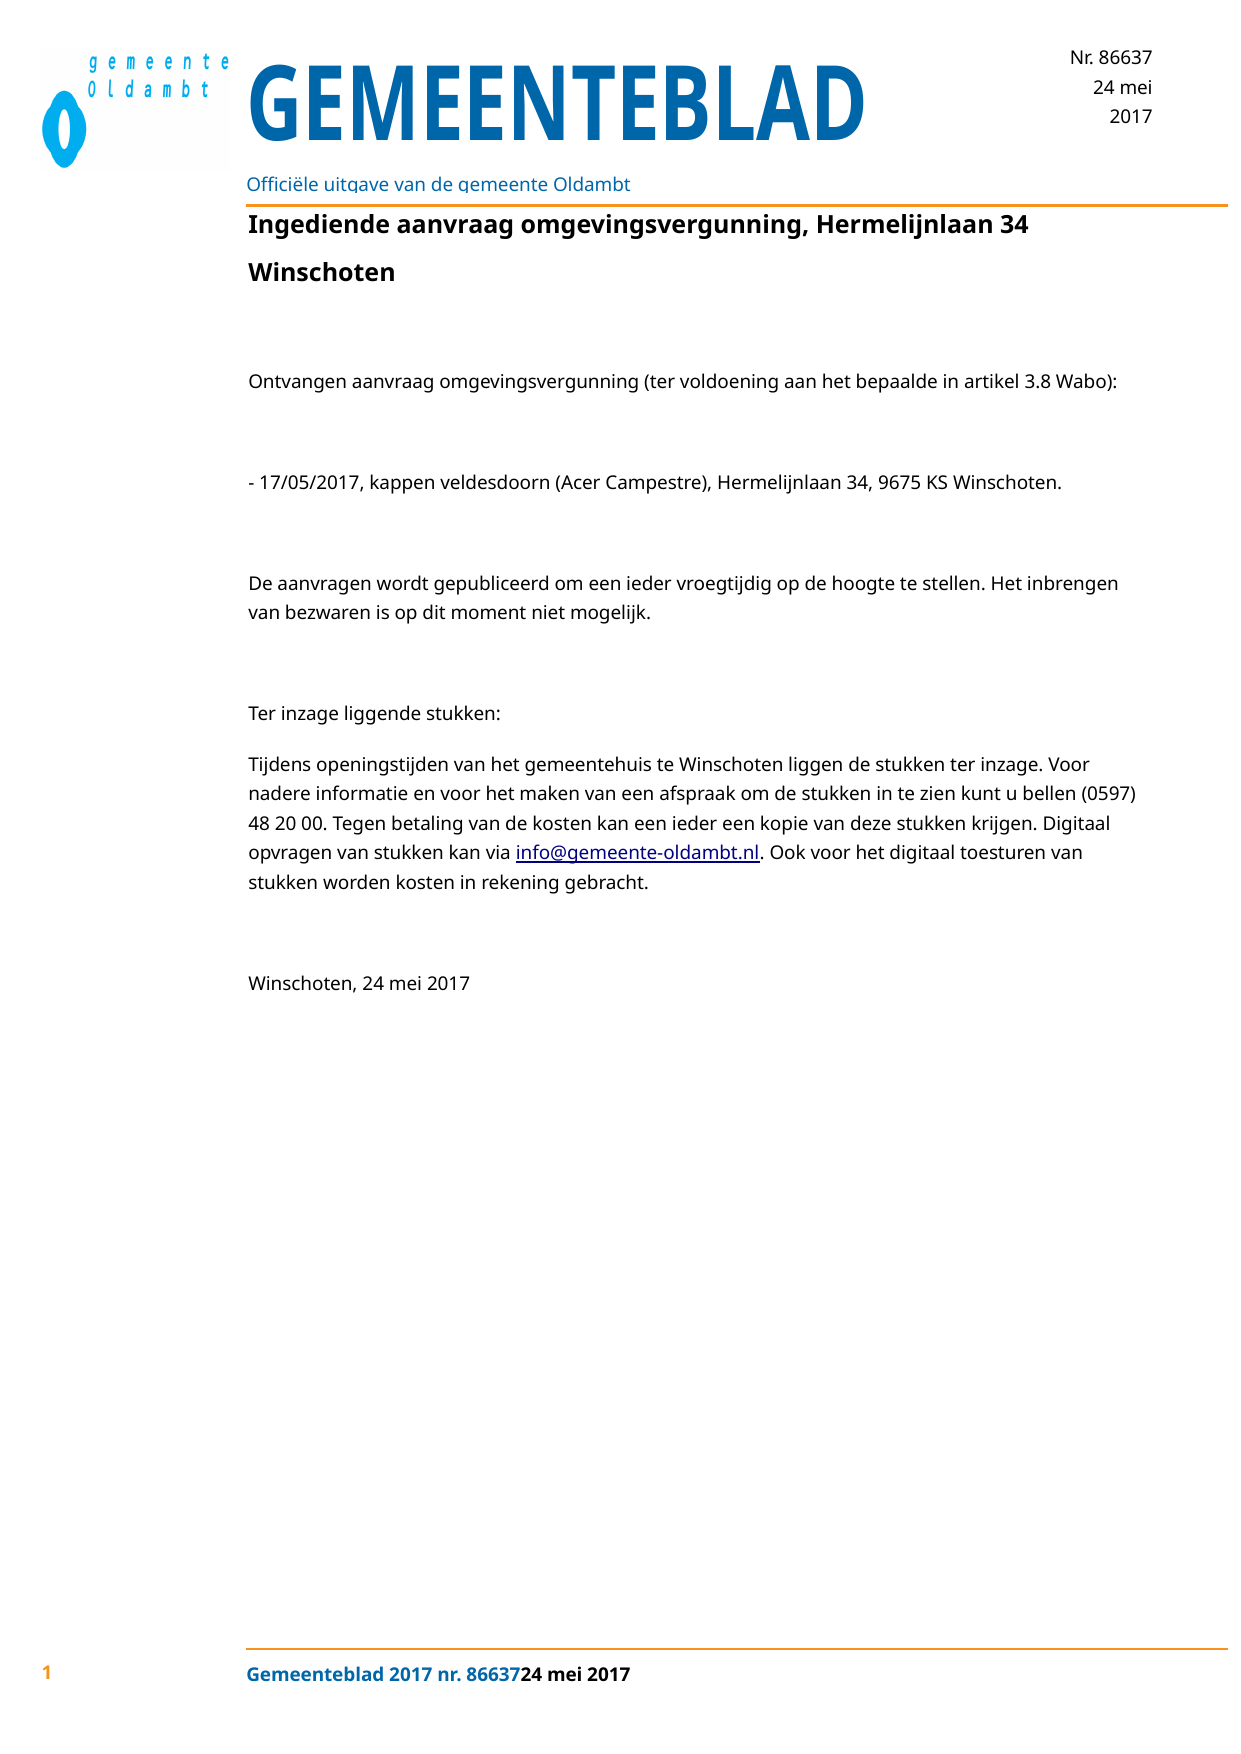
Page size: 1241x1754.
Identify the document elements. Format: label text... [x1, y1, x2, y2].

text De aanvragen wordt gepubliceerd om een ieder vroegtijdig op de hoogte te stellen. Het inbrengen van bezwaren is op dit moment niet mogelijk. [248, 570, 1152, 625]
picture [41, 47, 231, 172]
text - 17/05/2017, kappen veldesdoorn (Acer Campestre), Hermelijnlaan 34, 9675 KS Winschoten. [248, 469, 1152, 495]
text Ontvangen aanvraag omgevingsvergunning (ter voldoening aan het bepaalde in artikel 3.8 Wabo): [248, 368, 1152, 394]
text Tijdens openingstijden van het gemeentehuis te Winschoten liggen de stukken ter inzage. Voor nadere informatie en voor het maken van een afspraak om de stukken in te zien kunt u bellen (0597) 48 20 00. Tegen betaling van de kosten kan een ieder een kopie van deze stukken krijgen. Digitaal opvragen van stukken kan via info@gemeente-oldambt.nl. Ook voor het digitaal toesturen van stukken worden kosten in rekening gebracht. [248, 751, 1152, 895]
text Ter inzage liggende stukken: [248, 700, 1152, 726]
text Winschoten, 24 mei 2017 [248, 970, 1152, 996]
text Ingediende aanvraag omgevingsvergunning, Hermelijnlaan 34 Winschoten [248, 207, 1152, 288]
